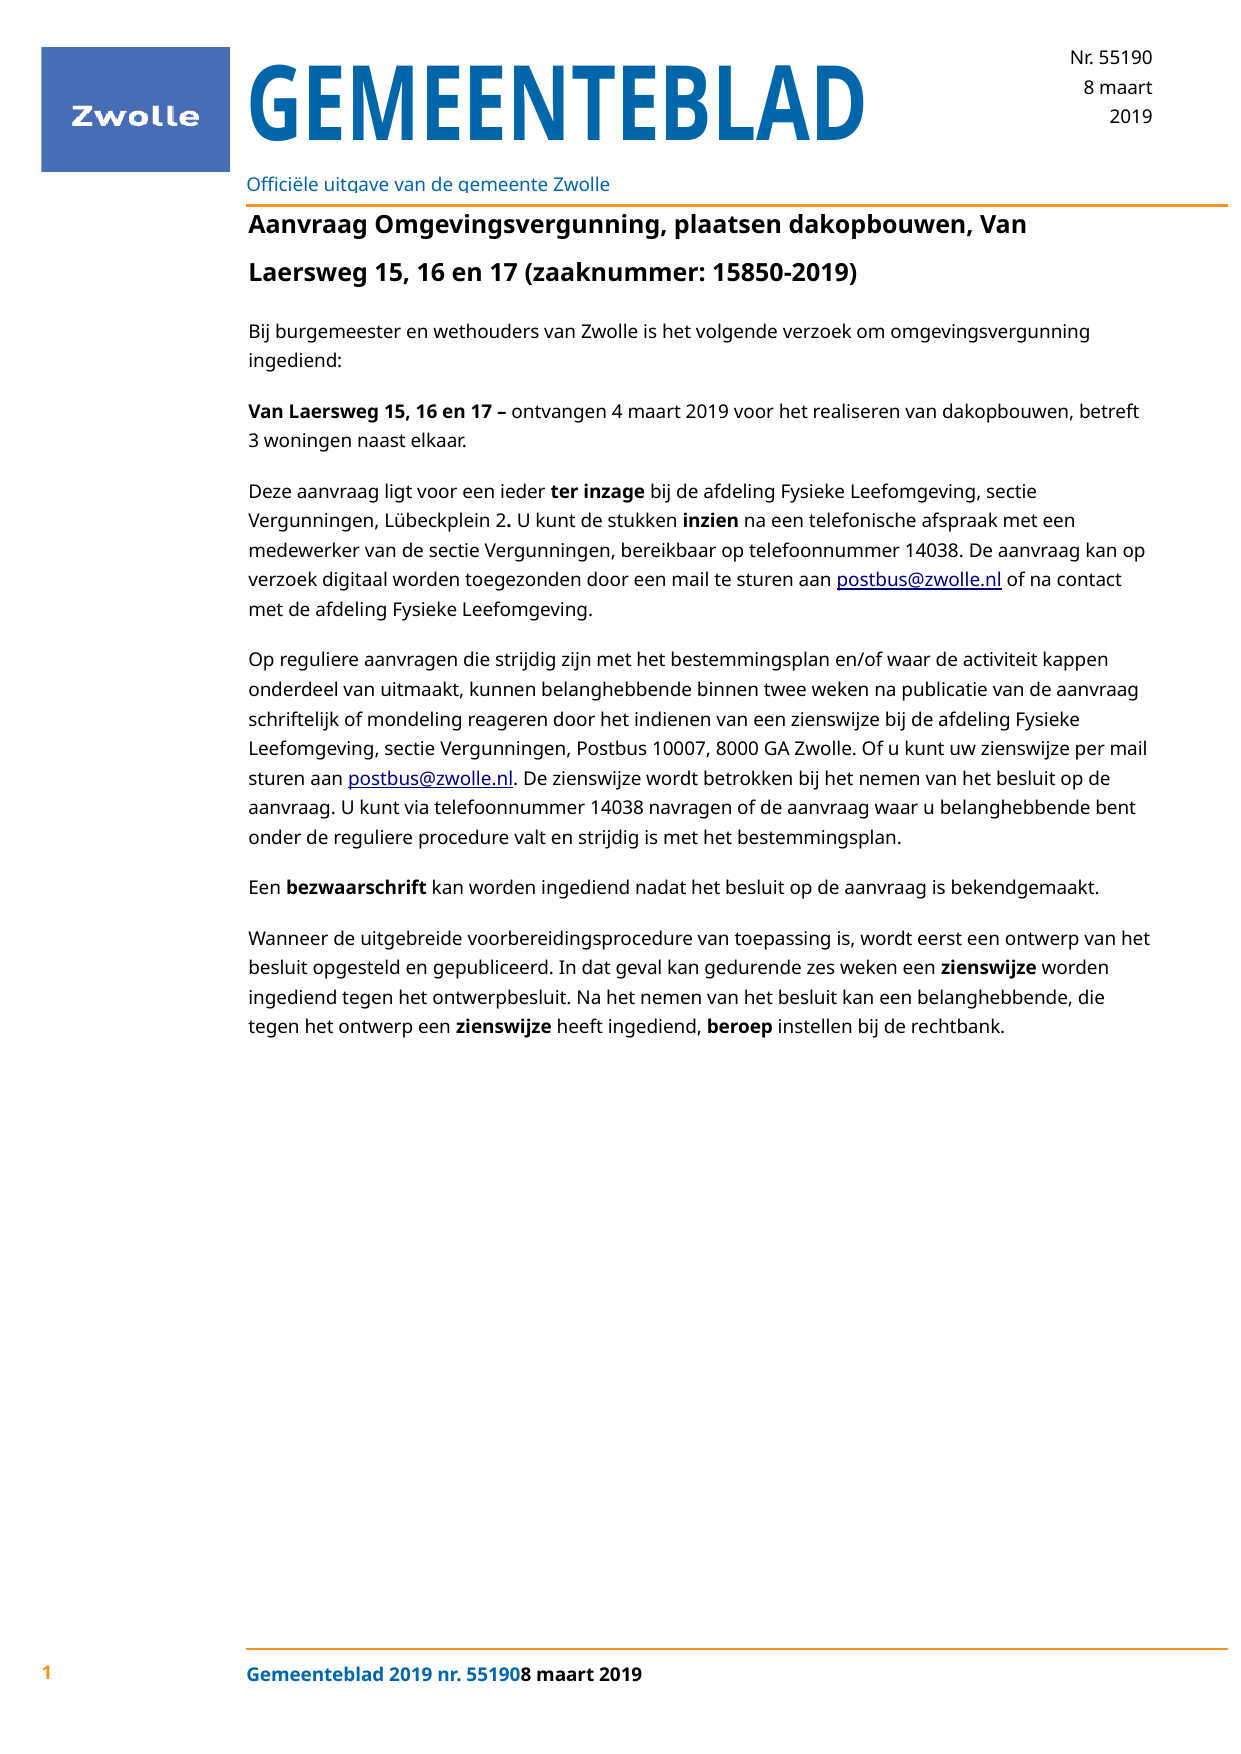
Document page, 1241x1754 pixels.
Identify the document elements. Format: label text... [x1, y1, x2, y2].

picture [41, 47, 231, 172]
text Van Laersweg 15, 16 en 17 – ontvangen 4 maart 2019 voor het realiseren van dakopbouwen, betreft 3 woningen naast elkaar. [248, 398, 1152, 453]
text Bij burgemeester en wethouders van Zwolle is het volgende verzoek om omgevingsvergunning ingediend: [248, 318, 1152, 373]
text Wanneer de uitgebreide voorbereidingsprocedure van toepassing is, wordt eerst een ontwerp van het besluit opgesteld en gepubliceerd. In dat geval kan gedurende zes weken een zienswijze worden ingediend tegen het ontwerpbesluit. Na het nemen van het besluit kan een belanghebbende, die tegen het ontwerp een zienswijze heeft ingediend, beroep instellen bij de rechtbank. [248, 925, 1152, 1039]
text Op reguliere aanvragen die strijdig zijn met het bestemmingsplan en/of waar de activiteit kappen onderdeel van uitmaakt, kunnen belanghebbende binnen twee weken na publicatie van de aanvraag schriftelijk of mondeling reageren door het indienen van een zienswijze bij de afdeling Fysieke Leefomgeving, sectie Vergunningen, Postbus 10007, 8000 GA Zwolle. Of u kunt uw zienswijze per mail sturen aan postbus@zwolle.nl. De zienswijze wordt betrokken bij het nemen van het besluit op de aanvraag. U kunt via telefoonnummer 14038 navragen of de aanvraag waar u belanghebbende bent onder de reguliere procedure valt en strijdig is met het bestemmingsplan. [248, 647, 1152, 850]
text Deze aanvraag ligt voor een ieder ter inzage bij de afdeling Fysieke Leefomgeving, sectie Vergunningen, Lübeckplein 2. U kunt de stukken inzien na een telefonische afspraak met een medewerker van de sectie Vergunningen, bereikbaar op telefoonnummer 14038. De aanvraag kan op verzoek digitaal worden toegezonden door een mail te sturen aan postbus@zwolle.nl of na contact met de afdeling Fysieke Leefomgeving. [248, 478, 1152, 622]
text Aanvraag Omgevingsvergunning, plaatsen dakopbouwen, Van Laersweg 15, 16 en 17 (zaaknummer: 15850-2019) [248, 207, 1152, 288]
text Een bezwaarschrift kan worden ingediend nadat het besluit op de aanvraag is bekendgemaakt. [248, 874, 1152, 900]
